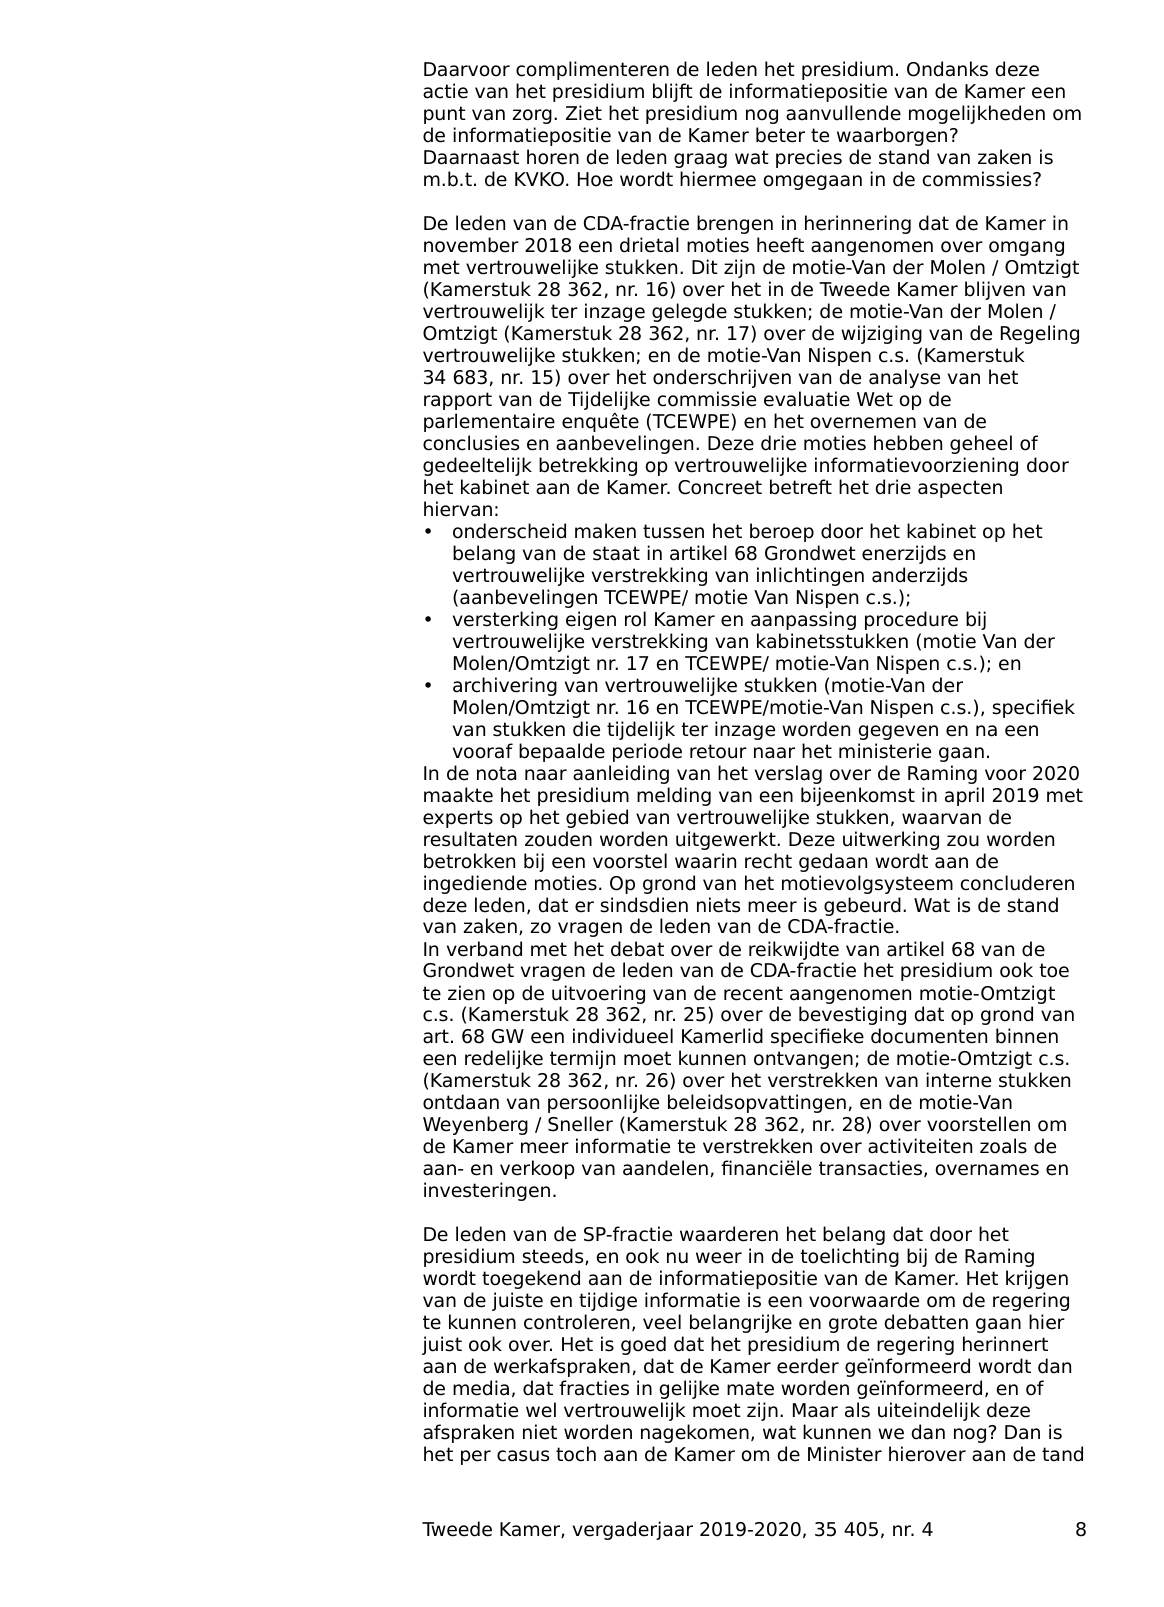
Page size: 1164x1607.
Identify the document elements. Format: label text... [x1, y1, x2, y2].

text Daarvoor complimenteren de leden het presidium. Ondanks deze actie van het presidium blijft de informatiepositie van de Kamer een punt van zorg. Ziet het presidium nog aanvullende mogelijkheden om de informatiepositie van de Kamer beter te waarborgen? [422, 59, 1087, 147]
text In de nota naar aanleiding van het verslag over de Raming voor 2020 maakte het presidium melding van een bijeenkomst in april 2019 met experts op het gebied van vertrouwelijke stukken, waarvan de resultaten zouden worden uitgewerkt. Deze uitwerking zou worden betrokken bij een voorstel waarin recht gedaan wordt aan de ingediende moties. Op grond van het motievolgsysteem concluderen deze leden, dat er sindsdien niets meer is gebeurd. Wat is de stand van zaken, zo vragen de leden van de CDA-fractie. [422, 763, 1087, 938]
text In verband met het debat over de reikwijdte van artikel 68 van de Grondwet vragen de leden van de CDA-fractie het presidium ook toe te zien op de uitvoering van de recent aangenomen motie-Omtzigt c.s. (Kamerstuk 28 362, nr. 25) over de bevestiging dat op grond van art. 68 GW een individueel Kamerlid specifieke documenten binnen een redelijke termijn moet kunnen ontvangen; de motie-Omtzigt c.s. (Kamerstuk 28 362, nr. 26) over het verstrekken van interne stukken ontdaan van persoonlijke beleidsopvattingen, en de motie-Van Weyenberg / Sneller (Kamerstuk 28 362, nr. 28) over voorstellen om de Kamer meer informatie te verstrekken over activiteiten zoals de aan- en verkoop van aandelen, financiële transacties, overnames en investeringen. [422, 938, 1087, 1202]
text • archivering van vertrouwelijke stukken (motie-Van der Molen/Omtzigt nr. 16 en TCEWPE/motie-Van Nispen c.s.), specifiek van stukken die tijdelijk ter inzage worden gegeven en na een vooraf bepaalde periode retour naar het ministerie gaan. [422, 675, 1087, 763]
text • versterking eigen rol Kamer en aanpassing procedure bij vertrouwelijke verstrekking van kabinetsstukken (motie Van der Molen/Omtzigt nr. 17 en TCEWPE/ motie-Van Nispen c.s.); en [422, 609, 1087, 675]
text Daarnaast horen de leden graag wat precies de stand van zaken is m.b.t. de KVKO. Hoe wordt hiermee omgegaan in de commissies? [422, 147, 1087, 191]
text • onderscheid maken tussen het beroep door het kabinet op het belang van de staat in artikel 68 Grondwet enerzijds en vertrouwelijke verstrekking van inlichtingen anderzijds (aanbevelingen TCEWPE/ motie Van Nispen c.s.); [422, 521, 1087, 609]
text De leden van de SP-fractie waarderen het belang dat door het presidium steeds, en ook nu weer in de toelichting bij de Raming wordt toegekend aan de informatiepositie van de Kamer. Het krijgen van de juiste en tijdige informatie is een voorwaarde om de regering te kunnen controleren, veel belangrijke en grote debatten gaan hier juist ook over. Het is goed dat het presidium de regering herinnert aan de werkafspraken, dat de Kamer eerder geïnformeerd wordt dan de media, dat fracties in gelijke mate worden geïnformeerd, en of informatie wel vertrouwelijk moet zijn. Maar als uiteindelijk deze afspraken niet worden nagekomen, wat kunnen we dan nog? Dan is het per casus toch aan de Kamer om de Minister hierover aan de tand [422, 1224, 1087, 1466]
text De leden van de CDA-fractie brengen in herinnering dat de Kamer in november 2018 een drietal moties heeft aangenomen over omgang met vertrouwelijke stukken. Dit zijn de motie-Van der Molen / Omtzigt (Kamerstuk 28 362, nr. 16) over het in de Tweede Kamer blijven van vertrouwelijk ter inzage gelegde stukken; de motie-Van der Molen / Omtzigt (Kamerstuk 28 362, nr. 17) over de wijziging van de Regeling vertrouwelijke stukken; en de motie-Van Nispen c.s. (Kamerstuk 34 683, nr. 15) over het onderschrijven van de analyse van het rapport van de Tijdelijke commissie evaluatie Wet op de parlementaire enquête (TCEWPE) en het overnemen van de conclusies en aanbevelingen. Deze drie moties hebben geheel of gedeeltelijk betrekking op vertrouwelijke informatievoorziening door het kabinet aan de Kamer. Concreet betreft het drie aspecten hiervan: [422, 213, 1087, 521]
